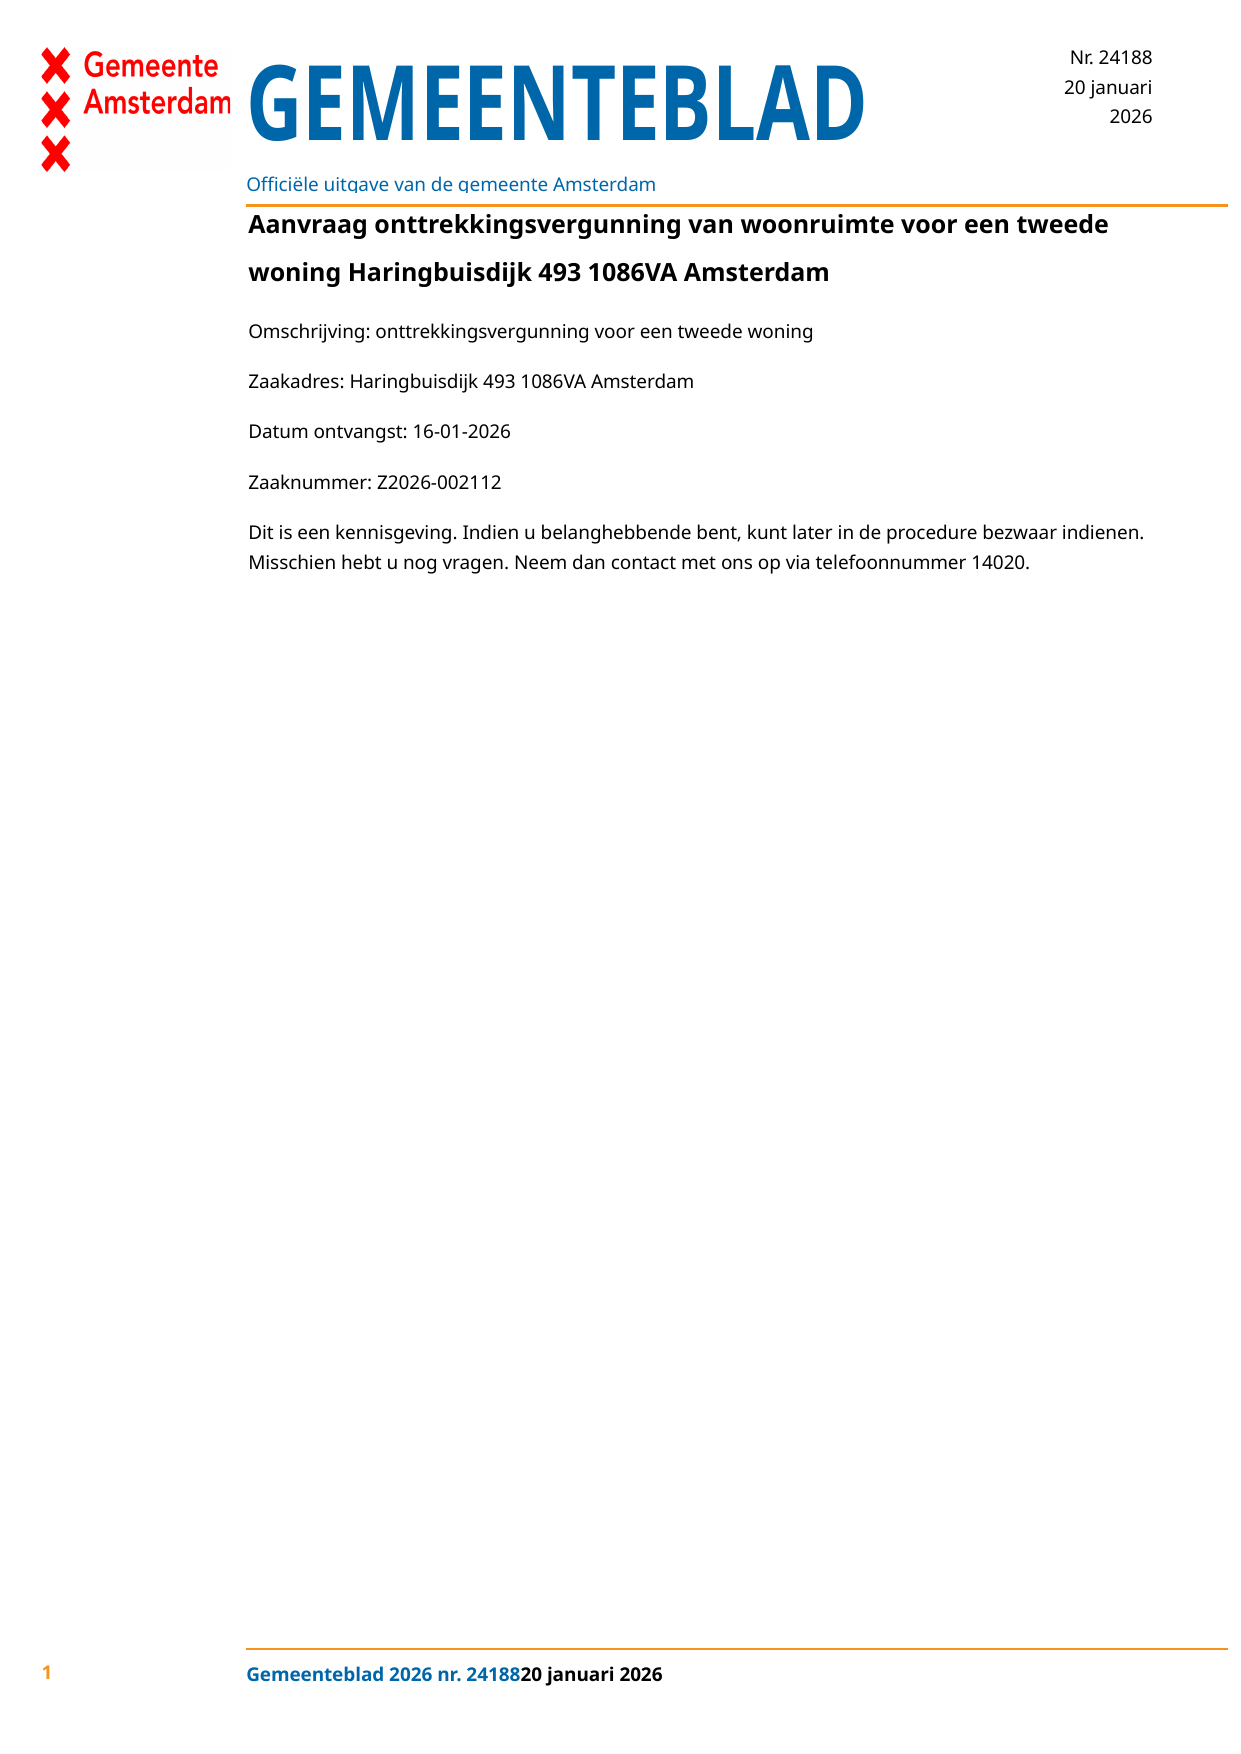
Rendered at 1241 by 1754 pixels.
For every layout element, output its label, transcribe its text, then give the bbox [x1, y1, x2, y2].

text Aanvraag onttrekkingsvergunning van woonruimte voor een tweede woning Haringbuisdijk 493 1086VA Amsterdam [248, 207, 1152, 288]
text Datum ontvangst: 16-01-2026 [248, 419, 1152, 444]
text Zaakadres: Haringbuisdijk 493 1086VA Amsterdam [248, 368, 1152, 394]
text Zaaknummer: Z2026-002112 [248, 469, 1152, 495]
text Omschrijving: onttrekkingsvergunning voor een tweede woning [248, 318, 1152, 344]
text Dit is een kennisgeving. Indien u belanghebbende bent, kunt later in de procedure bezwaar indienen. Misschien hebt u nog vragen. Neem dan contact met ons op via telefoonnummer 14020. [248, 519, 1152, 575]
picture [41, 47, 231, 172]
